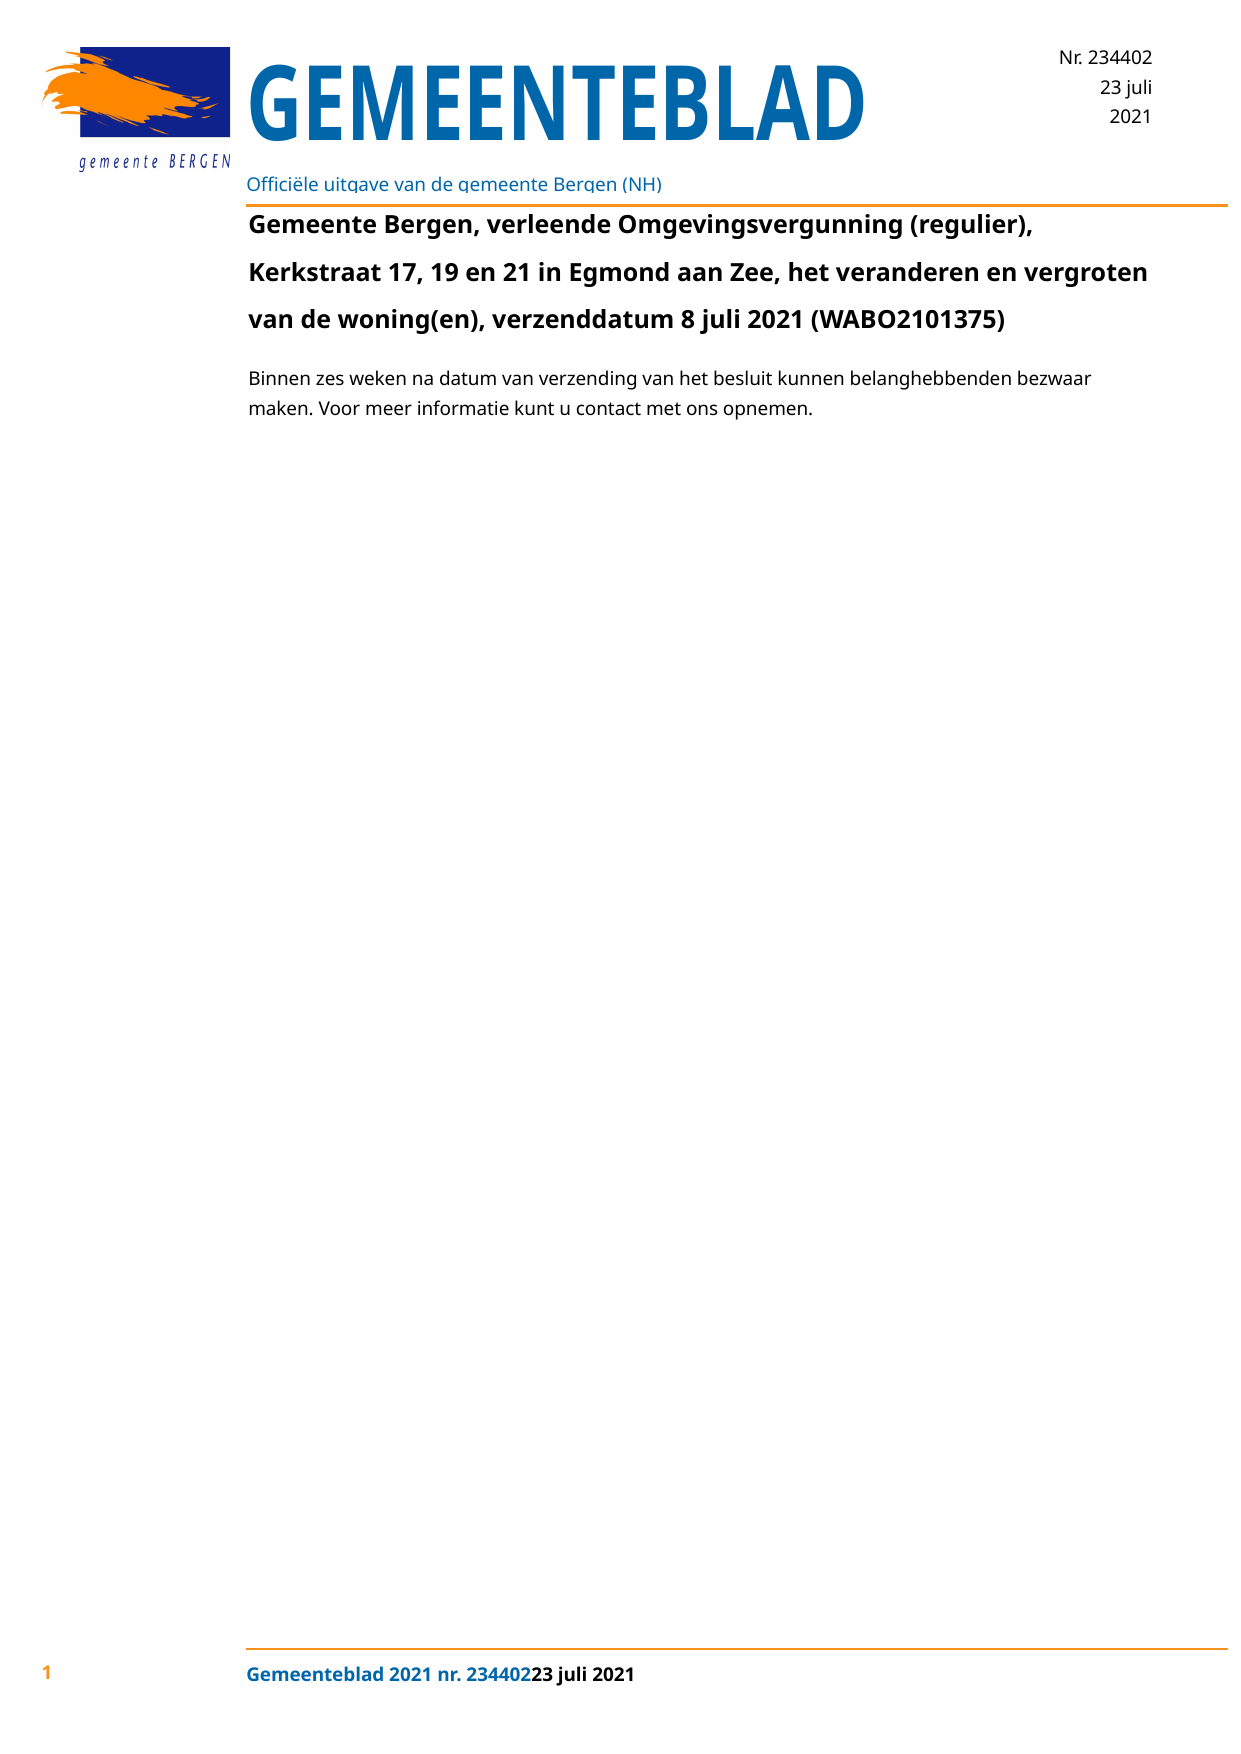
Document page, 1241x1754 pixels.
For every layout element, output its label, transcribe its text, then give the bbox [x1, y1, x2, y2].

text Binnen zes weken na datum van verzending van het besluit kunnen belanghebbenden bezwaar maken. Voor meer informatie kunt u contact met ons opnemen. [248, 366, 1152, 421]
text Gemeente Bergen, verleende Omgevingsvergunning (regulier), Kerkstraat 17, 19 en 21 in Egmond aan Zee, het veranderen en vergroten van de woning(en), verzenddatum 8 juli 2021 (WABO2101375) [248, 207, 1152, 336]
picture [41, 47, 231, 172]
